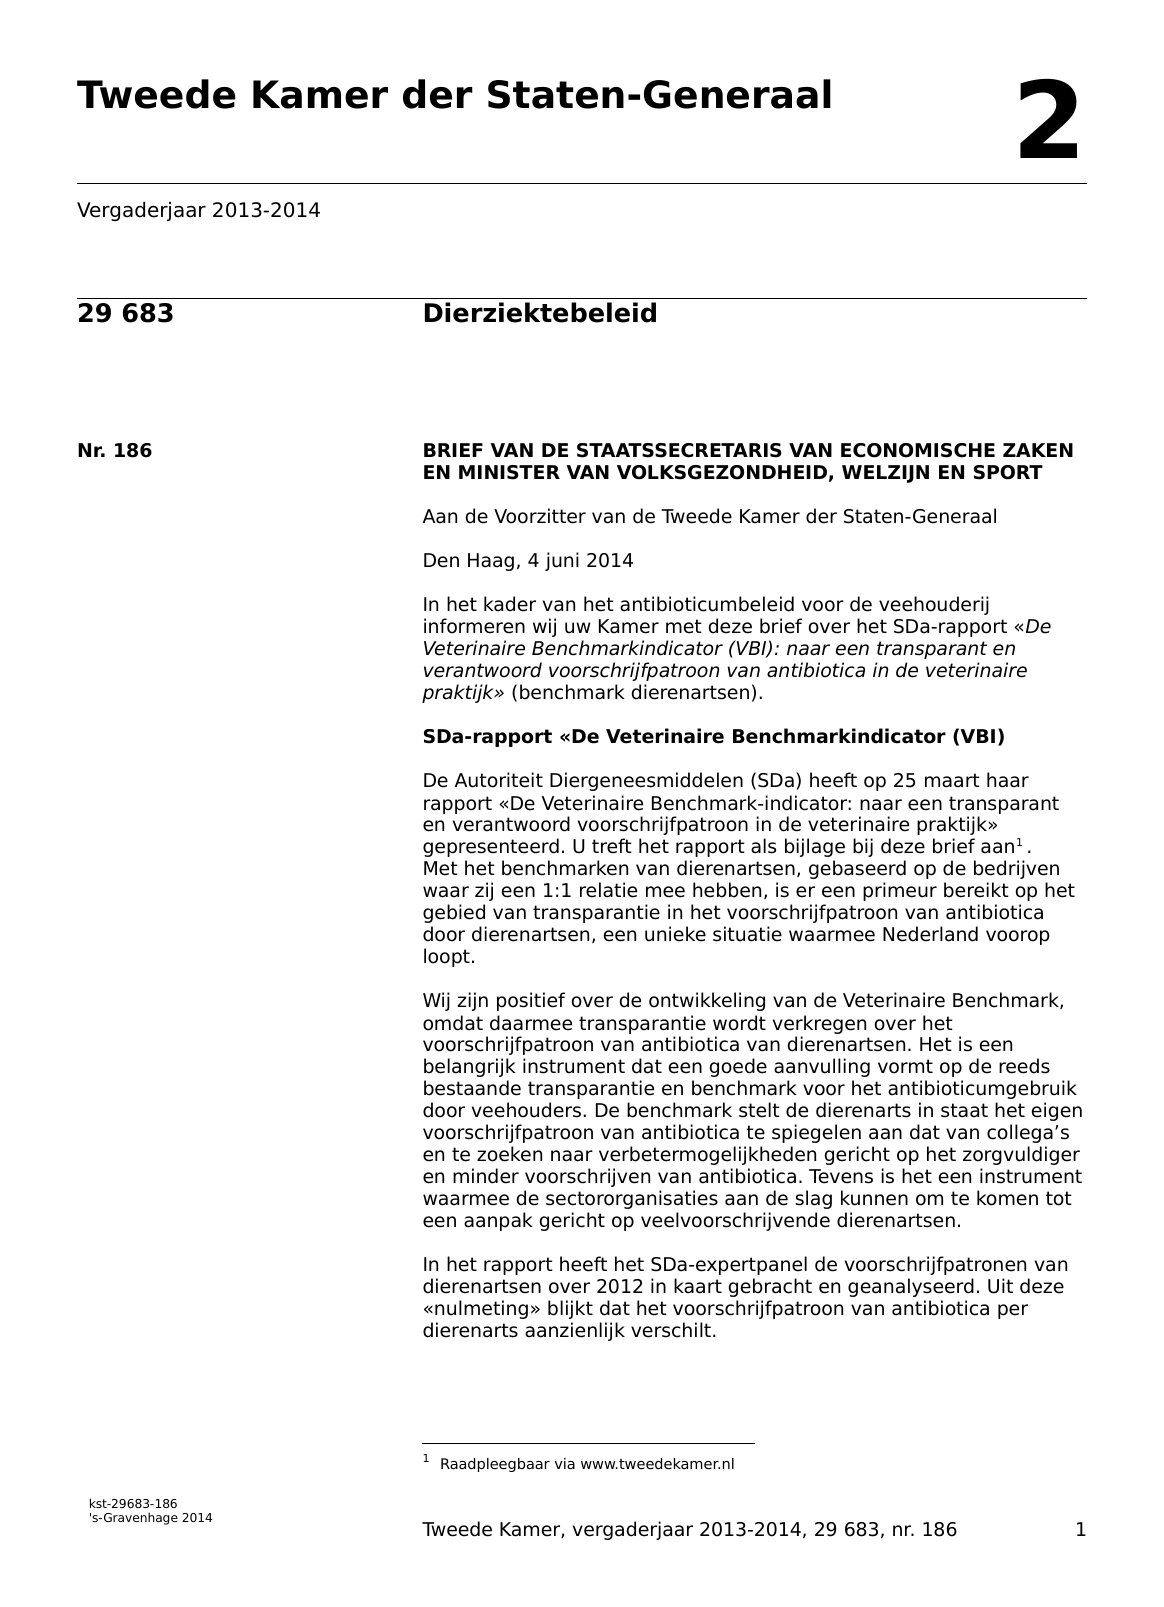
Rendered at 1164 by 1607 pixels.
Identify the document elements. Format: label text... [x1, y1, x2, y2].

text In het kader van het antibioticumbeleid voor de veehouderij informeren wij uw Kamer met deze brief over het SDa-rapport «De Veterinaire Benchmarkindicator (VBI): naar een transparant en verantwoord voorschrijfpatroon van antibiotica in de veterinaire praktijk» (benchmark dierenartsen). [422, 594, 1087, 704]
text De Autoriteit Diergeneesmiddelen (SDa) heeft op 25 maart haar rapport «De Veterinaire Benchmark-indicator: naar een transparant en verantwoord voorschrijfpatroon in de veterinaire praktijk» gepresenteerd. U treft het rapport als bijlage bij deze brief aan. [422, 770, 1087, 858]
subtitle 29 683 Dierziektebeleid [77, 299, 1087, 329]
text kst-29683-186 [88, 1497, 323, 1511]
text Wij zijn positief over de ontwikkeling van de Veterinaire Benchmark, omdat daarmee transparantie wordt verkregen over het voorschrijfpatroon van antibiotica van dierenartsen. Het is een belangrijk instrument dat een goede aanvulling vormt op de reeds bestaande transparantie en benchmark voor het antibioticumgebruik door veehouders. De benchmark stelt de dierenarts in staat het eigen voorschrijfpatroon van antibiotica te spiegelen aan dat van collega’s en te zoeken naar verbetermogelijkheden gericht op het zorgvuldiger en minder voorschrijven van antibiotica. Tevens is het een instrument waarmee de sectororganisaties aan de slag kunnen om te komen tot een aanpak gericht op veelvoorschrijvende dierenartsen. [422, 990, 1087, 1232]
table_cell Vergaderjaar 2013-2014 [77, 184, 1087, 298]
text Den Haag, 4 juni 2014 [422, 550, 1087, 572]
text Met het benchmarken van dierenartsen, gebaseerd op de bedrijven waar zij een 1:1 relatie mee hebben, is er een primeur bereikt op het gebied van transparantie in het voorschrijfpatroon van antibiotica door dierenartsen, een unieke situatie waarmee Nederland voorop loopt. [422, 858, 1087, 968]
text 's-Gravenhage 2014 [88, 1511, 323, 1525]
text Raadpleegbaar via www.tweedekamer.nl [422, 1452, 1087, 1474]
subtitle Nr. 186 BRIEF VAN DE STAATSSECRETARIS VAN ECONOMISCHE ZAKEN EN MINISTER VAN VOLKSGEZONDHEID, WELZIJN EN SPORT [77, 440, 1087, 484]
text In het rapport heeft het SDa-expertpanel de voorschrijfpatronen van dierenartsen over 2012 in kaart gebracht en geanalyseerd. Uit deze «nulmeting» blijkt dat het voorschrijfpatroon van antibiotica per dierenarts aanzienlijk verschilt. [422, 1254, 1087, 1342]
table_header Tweede Kamer der Staten-Generaal [77, 59, 886, 183]
text Aan de Voorzitter van de Tweede Kamer der Staten-Generaal [422, 506, 1087, 528]
table_header 2 [886, 59, 1087, 183]
subtitle SDa-rapport «De Veterinaire Benchmarkindicator (VBI) [422, 726, 1087, 748]
